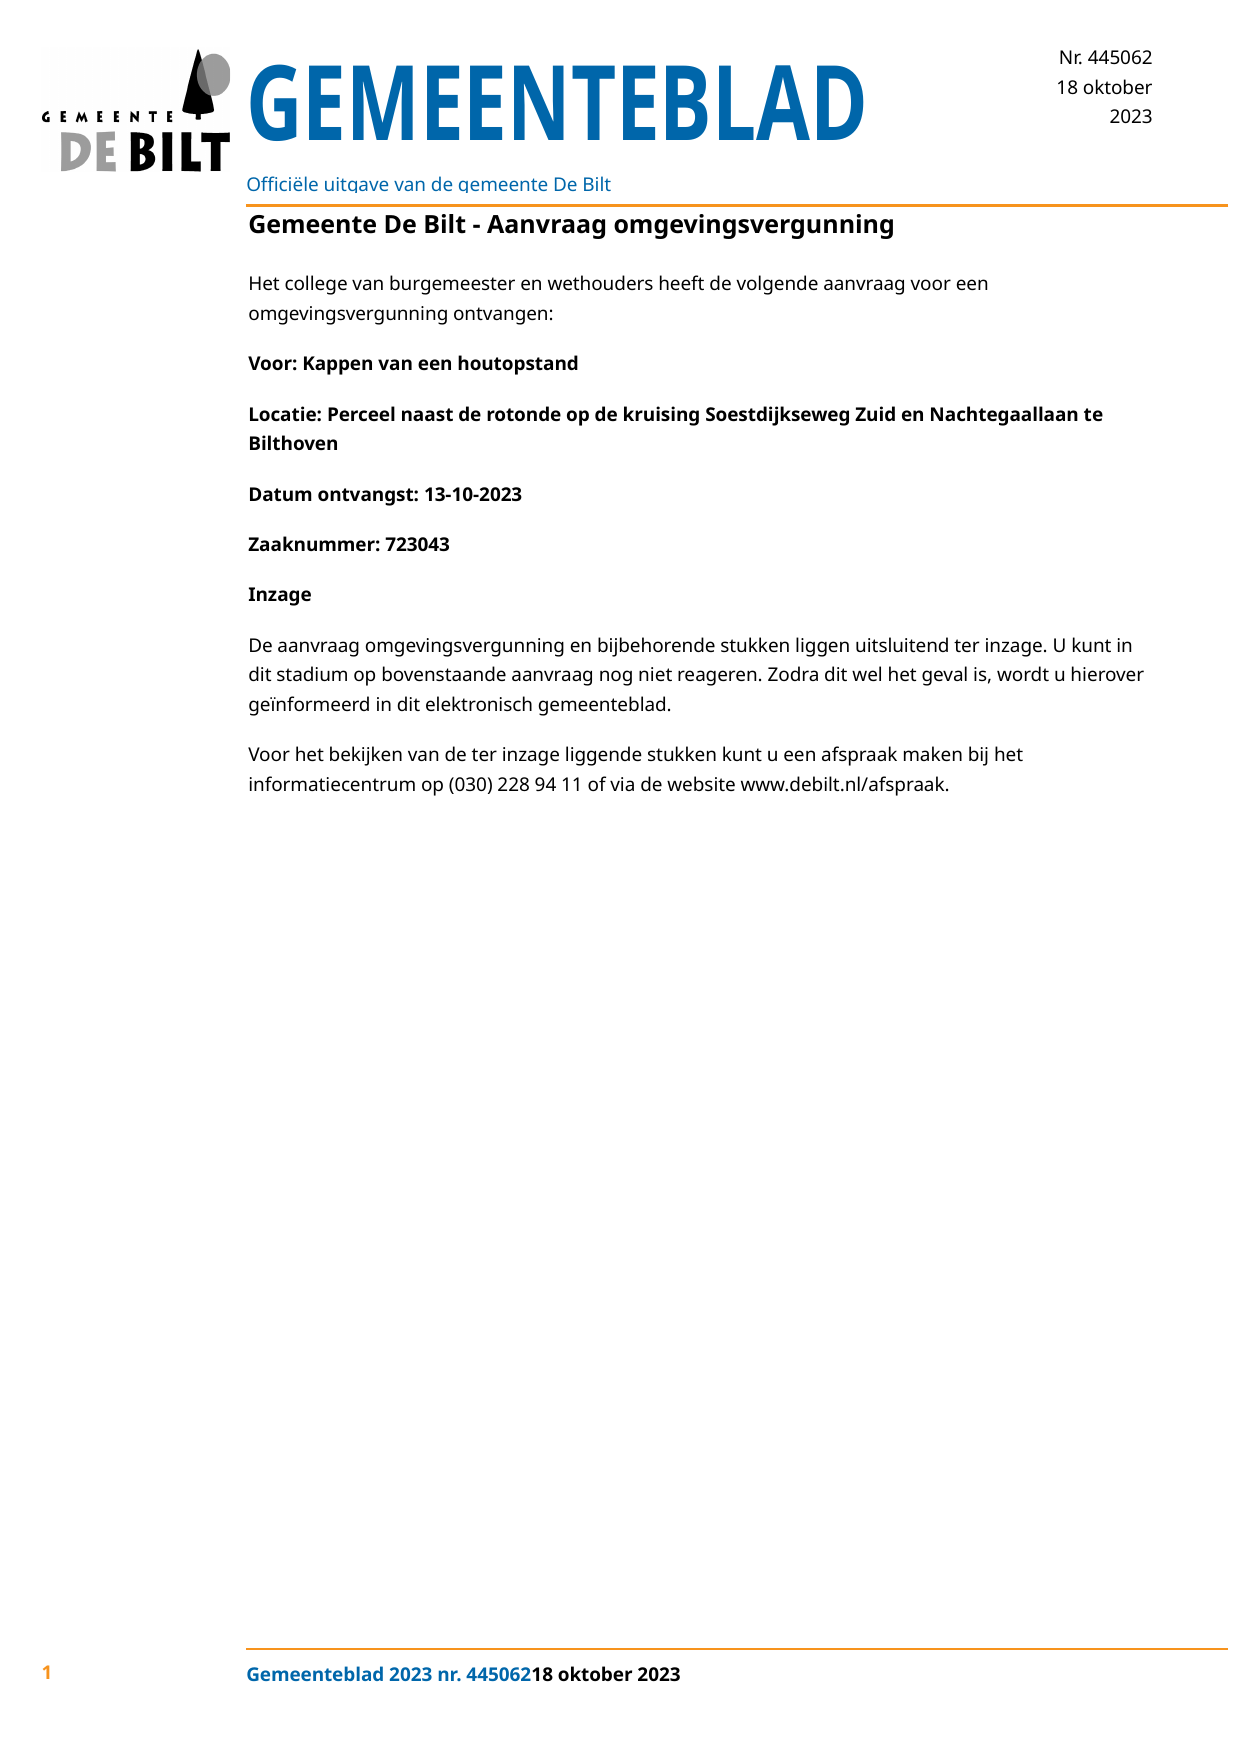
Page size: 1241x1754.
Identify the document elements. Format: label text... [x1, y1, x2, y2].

picture [41, 47, 231, 172]
text Voor het bekijken van de ter inzage liggende stukken kunt u een afspraak maken bij het informatiecentrum op (030) 228 94 11 of via de website www.debilt.nl/afspraak. [248, 742, 1152, 797]
text Inzage [248, 582, 1152, 607]
text Zaaknummer: 723043 [248, 531, 1152, 557]
text Locatie: Perceel naast de rotonde op de kruising Soestdijkseweg Zuid en Nachtegaallaan te Bilthoven [248, 401, 1152, 456]
text Het college van burgemeester en wethouders heeft de volgende aanvraag voor een omgevingsvergunning ontvangen: [248, 270, 1152, 326]
text Voor: Kappen van een houtopstand [248, 350, 1152, 376]
text Datum ontvangst: 13-10-2023 [248, 481, 1152, 506]
text Gemeente De Bilt - Aanvraag omgevingsvergunning [248, 207, 1152, 241]
text De aanvraag omgevingsvergunning en bijbehorende stukken liggen uitsluitend ter inzage. U kunt in dit stadium op bovenstaande aanvraag nog niet reageren. Zodra dit wel het geval is, wordt u hierover geïnformeerd in dit elektronisch gemeenteblad. [248, 632, 1152, 717]
